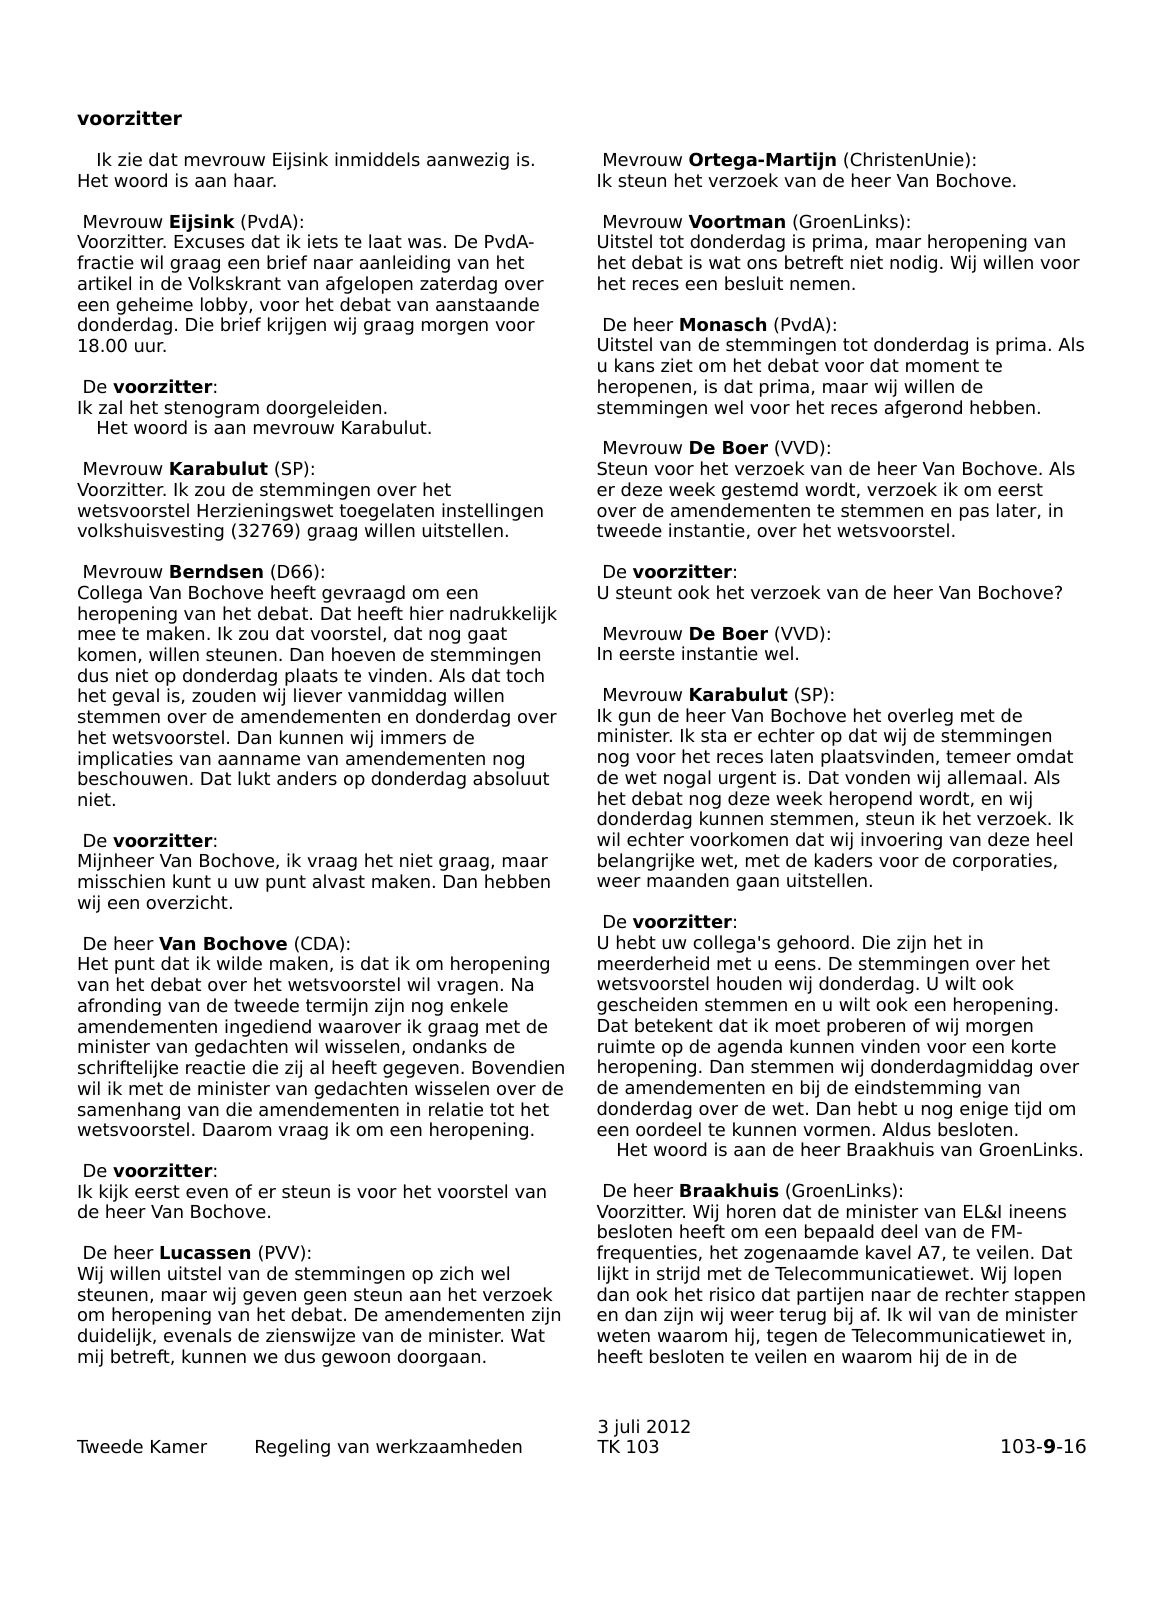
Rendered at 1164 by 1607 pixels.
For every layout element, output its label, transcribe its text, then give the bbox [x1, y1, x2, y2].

text Collega Van Bochove heeft gevraagd om een heropening van het debat. Dat heeft hier nadrukkelijk mee te maken. Ik zou dat voorstel, dat nog gaat komen, willen steunen. Dan hoeven de stemmingen dus niet op donderdag plaats te vinden. Als dat toch het geval is, zouden wij liever vanmiddag willen stemmen over de amendementen en donderdag over het wetsvoorstel. Dan kunnen wij immers de implicaties van aanname van amendementen nog beschouwen. Dat lukt anders op donderdag absoluut niet. [77, 583, 567, 811]
text De voorzitter: [77, 831, 567, 851]
text De voorzitter: [596, 562, 1087, 583]
text Ik zal het stenogram doorgeleiden. [77, 397, 567, 418]
text Ik gun de heer Van Bochove het overleg met de minister. Ik sta er echter op dat wij de stemmingen nog voor het reces laten plaatsvinden, temeer omdat de wet nogal urgent is. Dat vonden wij allemaal. Als het debat nog deze week heropend wordt, en wij donderdag kunnen stemmen, steun ik het verzoek. Ik wil echter voorkomen dat wij invoering van deze heel belangrijke wet, met de kaders voor de corporaties, weer maanden gaan uitstellen. [596, 706, 1087, 892]
text De heer Braakhuis (GroenLinks): [596, 1181, 1087, 1202]
text Uitstel van de stemmingen tot donderdag is prima. Als u kans ziet om het debat voor dat moment te heropenen, is dat prima, maar wij willen de stemmingen wel voor het reces afgerond hebben. [596, 335, 1087, 418]
text De heer Monasch (PvdA): [596, 314, 1087, 335]
text Mevrouw Voortman (GroenLinks): [596, 212, 1087, 232]
text In eerste instantie wel. [596, 644, 1087, 665]
text Mevrouw Ortega-Martijn (ChristenUnie): [596, 150, 1087, 171]
text Mevrouw Berndsen (D66): [77, 562, 567, 583]
text Voorzitter. Ik zou de stemmingen over het wetsvoorstel Herzieningswet toegelaten instellingen volkshuisvesting (32769) graag willen uitstellen. [77, 480, 567, 542]
text Voorzitter. Excuses dat ik iets te laat was. De PvdA-fractie wil graag een brief naar aanleiding van het artikel in de Volkskrant van afgelopen zaterdag over een geheime lobby, voor het debat van aanstaande donderdag. Die brief krijgen wij graag morgen voor 18.00 uur. [77, 232, 567, 357]
text Ik steun het verzoek van de heer Van Bochove. [596, 171, 1087, 192]
text Mevrouw De Boer (VVD): [596, 623, 1087, 644]
text Het punt dat ik wilde maken, is dat ik om heropening van het debat over het wetsvoorstel wil vragen. Na afronding van de tweede termijn zijn nog enkele amendementen ingediend waarover ik graag met de minister van gedachten wil wisselen, ondanks de schriftelijke reactie die zij al heeft gegeven. Bovendien wil ik met de minister van gedachten wisselen over de samenhang van die amendementen in relatie tot het wetsvoorstel. Daarom vraag ik om een heropening. [77, 954, 567, 1141]
text De voorzitter: [77, 1161, 567, 1182]
text Voorzitter. Wij horen dat de minister van EL&I ineens besloten heeft om een bepaald deel van de FM-frequenties, het zogenaamde kavel A7, te veilen. Dat lijkt in strijd met de Telecommunicatiewet. Wij lopen dan ook het risico dat partijen naar de rechter stappen en dan zijn wij weer terug bij af. Ik wil van de minister weten waarom hij, tegen de Telecommunicatiewet in, heeft besloten te veilen en waarom hij de in de [596, 1202, 1087, 1367]
text Ik zie dat mevrouw Eijsink inmiddels aanwezig is. Het woord is aan haar. [77, 150, 567, 192]
text Steun voor het verzoek van de heer Van Bochove. Als er deze week gestemd wordt, verzoek ik om eerst over de amendementen te stemmen en pas later, in tweede instantie, over het wetsvoorstel. [596, 459, 1087, 542]
text Het woord is aan de heer Braakhuis van GroenLinks. [596, 1140, 1087, 1161]
text Mevrouw Karabulut (SP): [596, 685, 1087, 706]
text U hebt uw collega's gehoord. Die zijn het in meerderheid met u eens. De stemmingen over het wetsvoorstel houden wij donderdag. U wilt ook gescheiden stemmen en u wilt ook een heropening. Dat betekent dat ik moet proberen of wij morgen ruimte op de agenda kunnen vinden voor een korte heropening. Dan stemmen wij donderdagmiddag over de amendementen en bij de eindstemming van donderdag over de wet. Dan hebt u nog enige tijd om een oordeel te kunnen vormen. Aldus besloten. [596, 933, 1087, 1140]
text Ik kijk eerst even of er steun is voor het voorstel van de heer Van Bochove. [77, 1182, 567, 1223]
text Mevrouw Eijsink (PvdA): [77, 212, 567, 232]
text Uitstel tot donderdag is prima, maar heropening van het debat is wat ons betreft niet nodig. Wij willen voor het reces een besluit nemen. [596, 232, 1087, 294]
text De heer Van Bochove (CDA): [77, 933, 567, 954]
text Het woord is aan mevrouw Karabulut. [77, 418, 567, 439]
text Mevrouw Karabulut (SP): [77, 459, 567, 480]
text Mevrouw De Boer (VVD): [596, 438, 1087, 459]
text De voorzitter: [596, 912, 1087, 933]
text De heer Lucassen (PVV): [77, 1243, 567, 1264]
text De voorzitter: [77, 377, 567, 397]
text Mijnheer Van Bochove, ik vraag het niet graag, maar misschien kunt u uw punt alvast maken. Dan hebben wij een overzicht. [77, 851, 567, 913]
text U steunt ook het verzoek van de heer Van Bochove? [596, 583, 1087, 603]
text Wij willen uitstel van de stemmingen op zich wel steunen, maar wij geven geen steun aan het verzoek om heropening van het debat. De amendementen zijn duidelijk, evenals de zienswijze van de minister. Wat mij betreft, kunnen we dus gewoon doorgaan. [77, 1264, 567, 1367]
